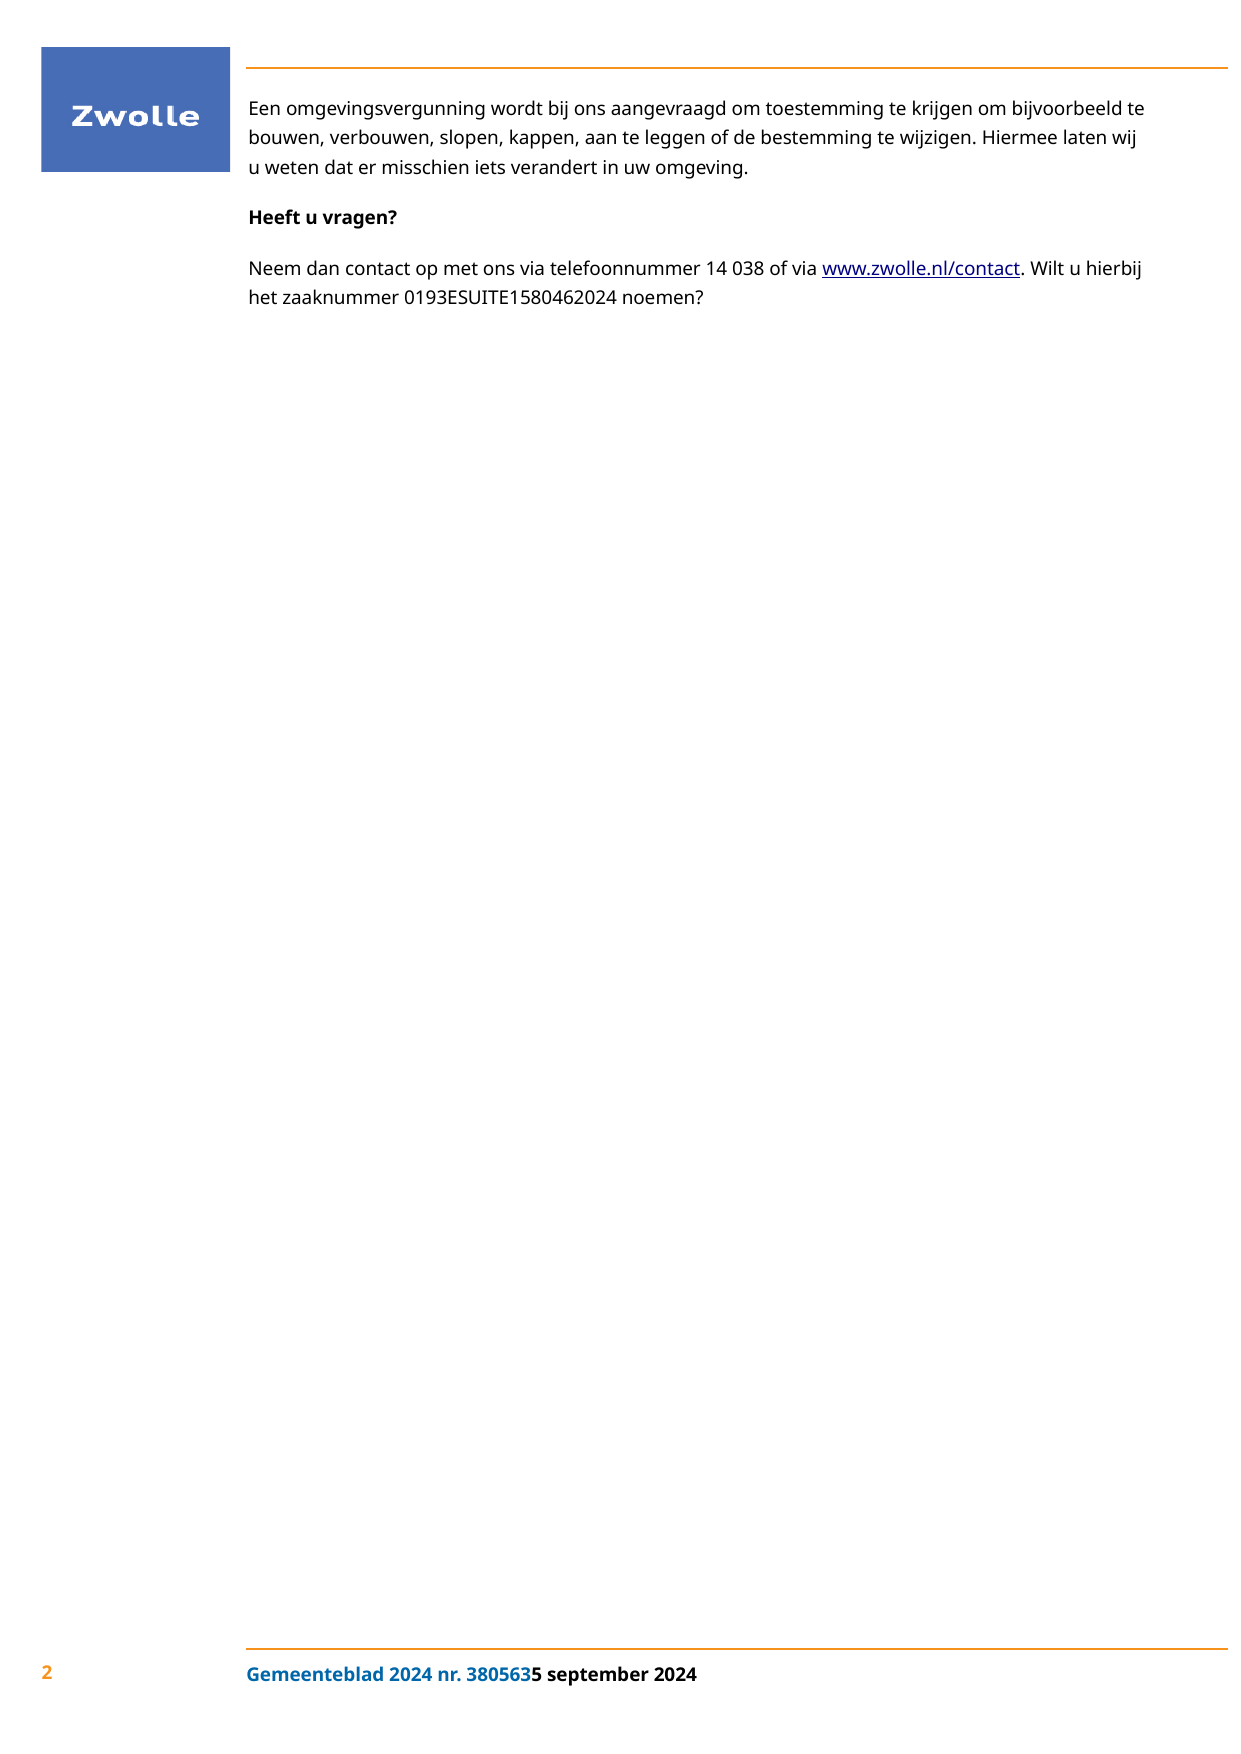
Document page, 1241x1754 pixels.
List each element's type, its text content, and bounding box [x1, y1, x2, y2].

text Een omgevingsvergunning wordt bij ons aangevraagd om toestemming te krijgen om bijvoorbeeld te bouwen, verbouwen, slopen, kappen, aan te leggen of de bestemming te wijzigen. Hiermee laten wij u weten dat er misschien iets verandert in uw omgeving. [248, 95, 1152, 180]
text Heeft u vragen? [248, 204, 1152, 230]
picture [41, 47, 231, 172]
text Neem dan contact op met ons via telefoonnummer 14 038 of via www.zwolle.nl/contact. Wilt u hierbij het zaaknummer 0193ESUITE1580462024 noemen? [248, 255, 1152, 310]
